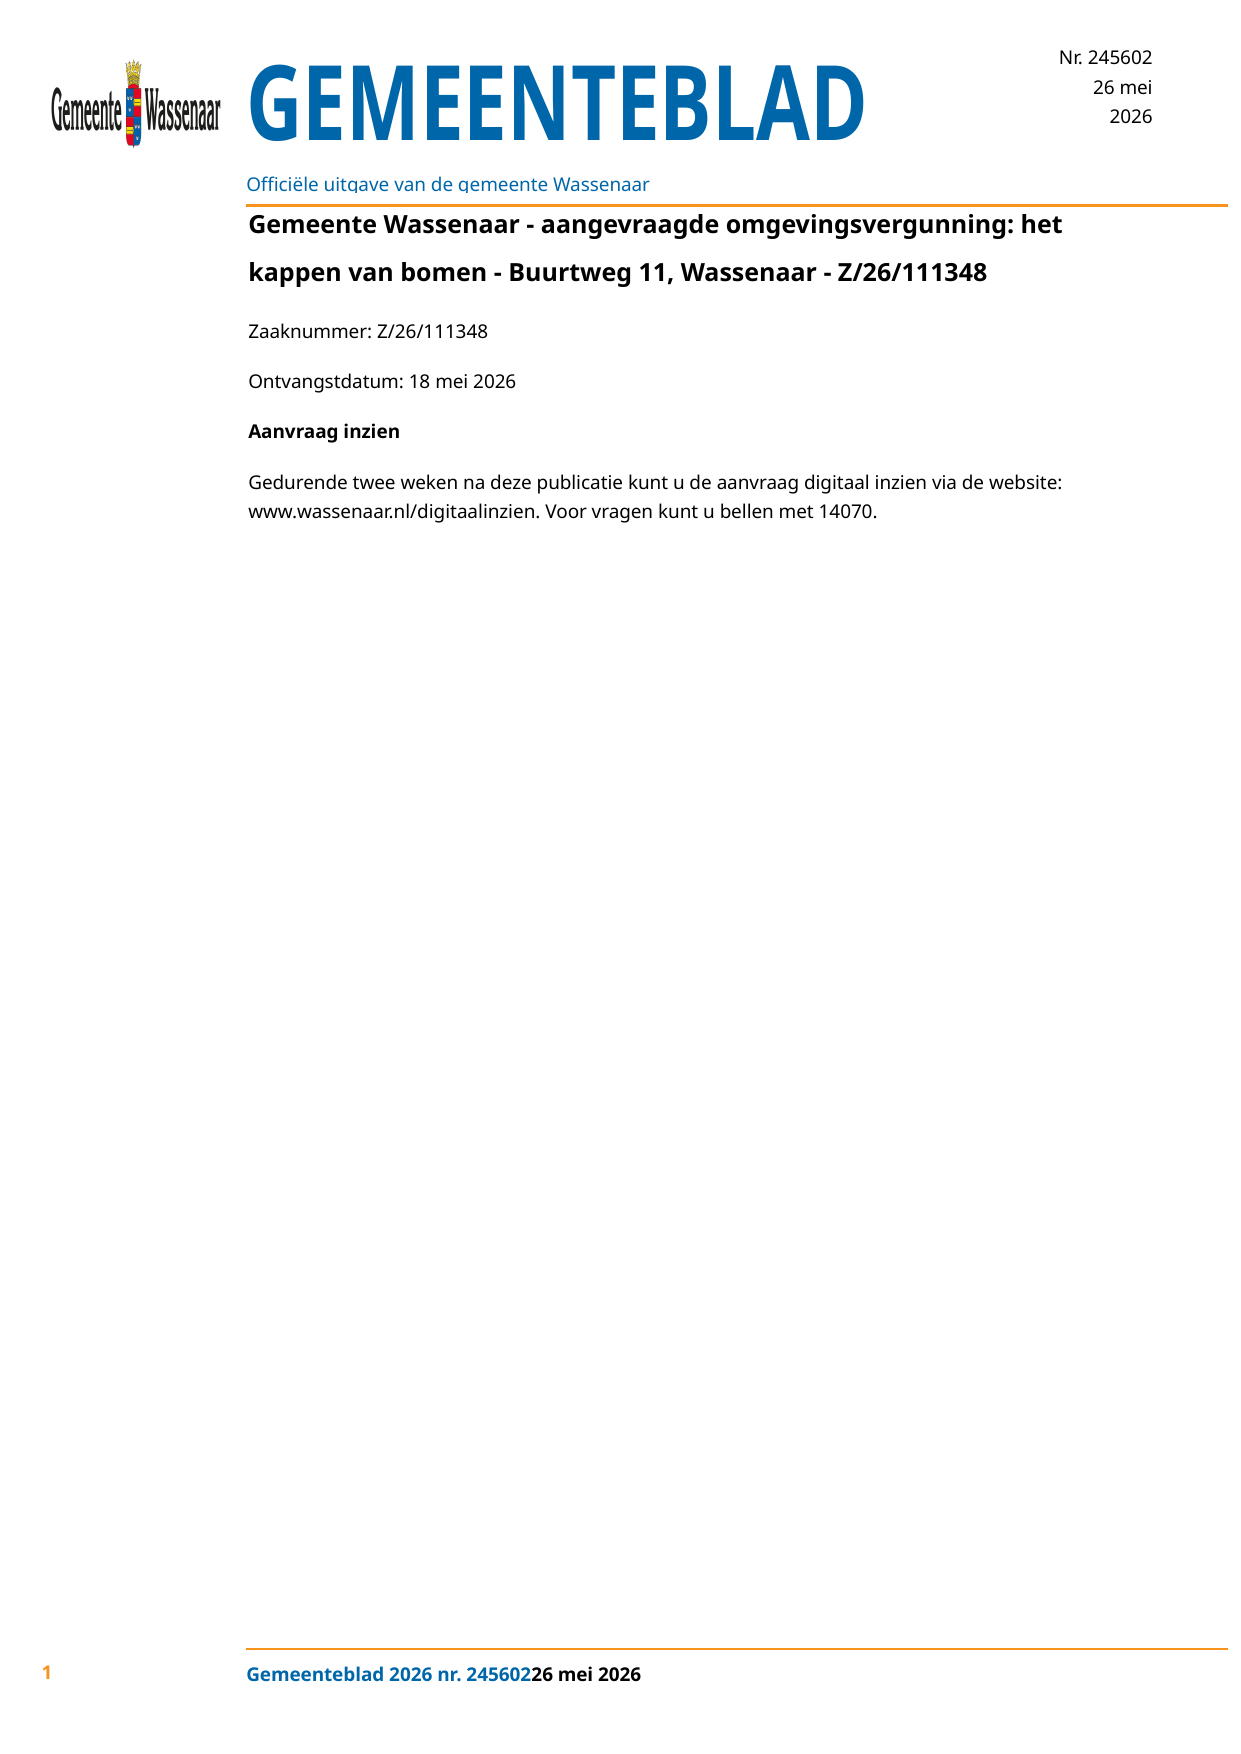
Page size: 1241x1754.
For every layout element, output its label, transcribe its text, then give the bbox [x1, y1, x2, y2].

text Aanvraag inzien [248, 419, 1152, 444]
text Zaaknummer: Z/26/111348 [248, 318, 1152, 344]
text Gedurende twee weken na deze publicatie kunt u de aanvraag digitaal inzien via de website: www.wassenaar.nl/digitaalinzien. Voor vragen kunt u bellen met 14070. [248, 469, 1152, 524]
text Ontvangstdatum: 18 mei 2026 [248, 368, 1152, 394]
text Gemeente Wassenaar - aangevraagde omgevingsvergunning: het kappen van bomen - Buurtweg 11, Wassenaar - Z/26/111348 [248, 207, 1152, 288]
picture [41, 47, 231, 172]
